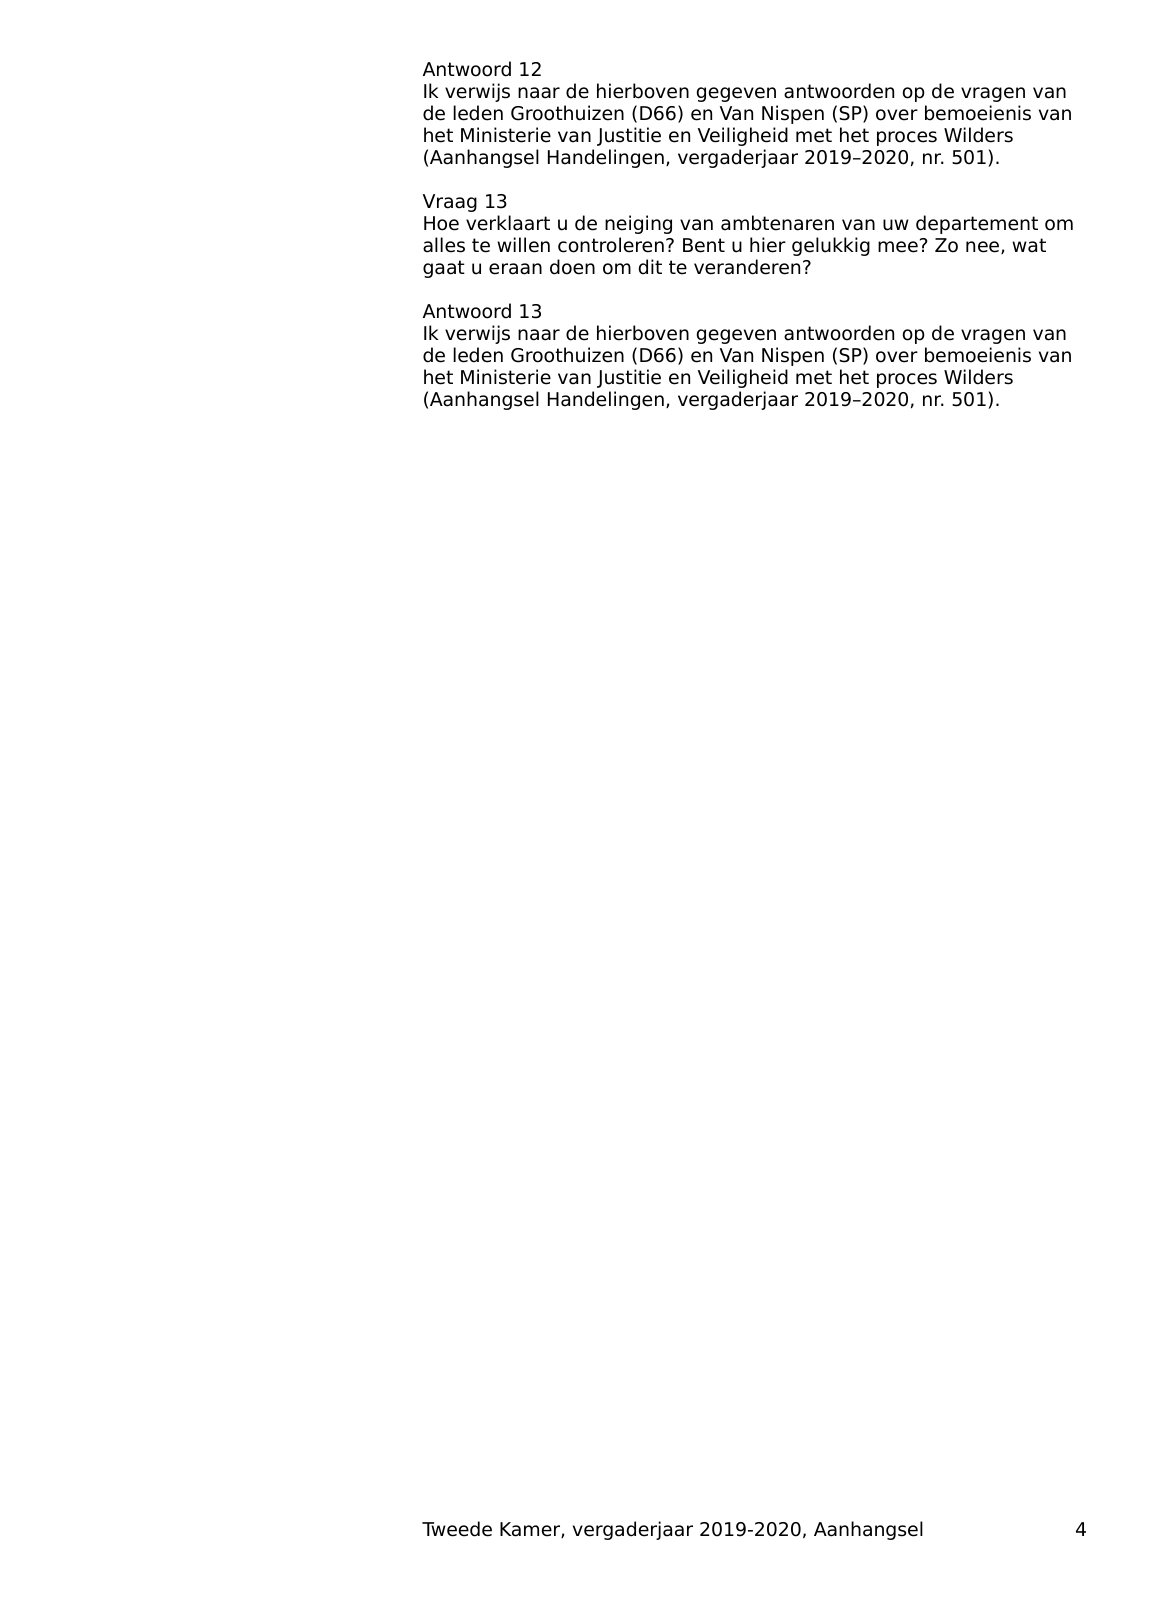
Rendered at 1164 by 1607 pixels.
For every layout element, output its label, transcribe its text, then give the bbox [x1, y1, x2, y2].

text Vraag 13 [422, 191, 1087, 213]
text Hoe verklaart u de neiging van ambtenaren van uw departement om alles te willen controleren? Bent u hier gelukkig mee? Zo nee, wat gaat u eraan doen om dit te veranderen? [422, 213, 1087, 279]
text Ik verwijs naar de hierboven gegeven antwoorden op de vragen van de leden Groothuizen (D66) en Van Nispen (SP) over bemoeienis van het Ministerie van Justitie en Veiligheid met het proces Wilders (Aanhangsel Handelingen, vergaderjaar 2019–2020, nr. 501). [422, 323, 1087, 411]
text Antwoord 13 [422, 301, 1087, 323]
text Ik verwijs naar de hierboven gegeven antwoorden op de vragen van de leden Groothuizen (D66) en Van Nispen (SP) over bemoeienis van het Ministerie van Justitie en Veiligheid met het proces Wilders (Aanhangsel Handelingen, vergaderjaar 2019–2020, nr. 501). [422, 81, 1087, 169]
text Antwoord 12 [422, 59, 1087, 81]
